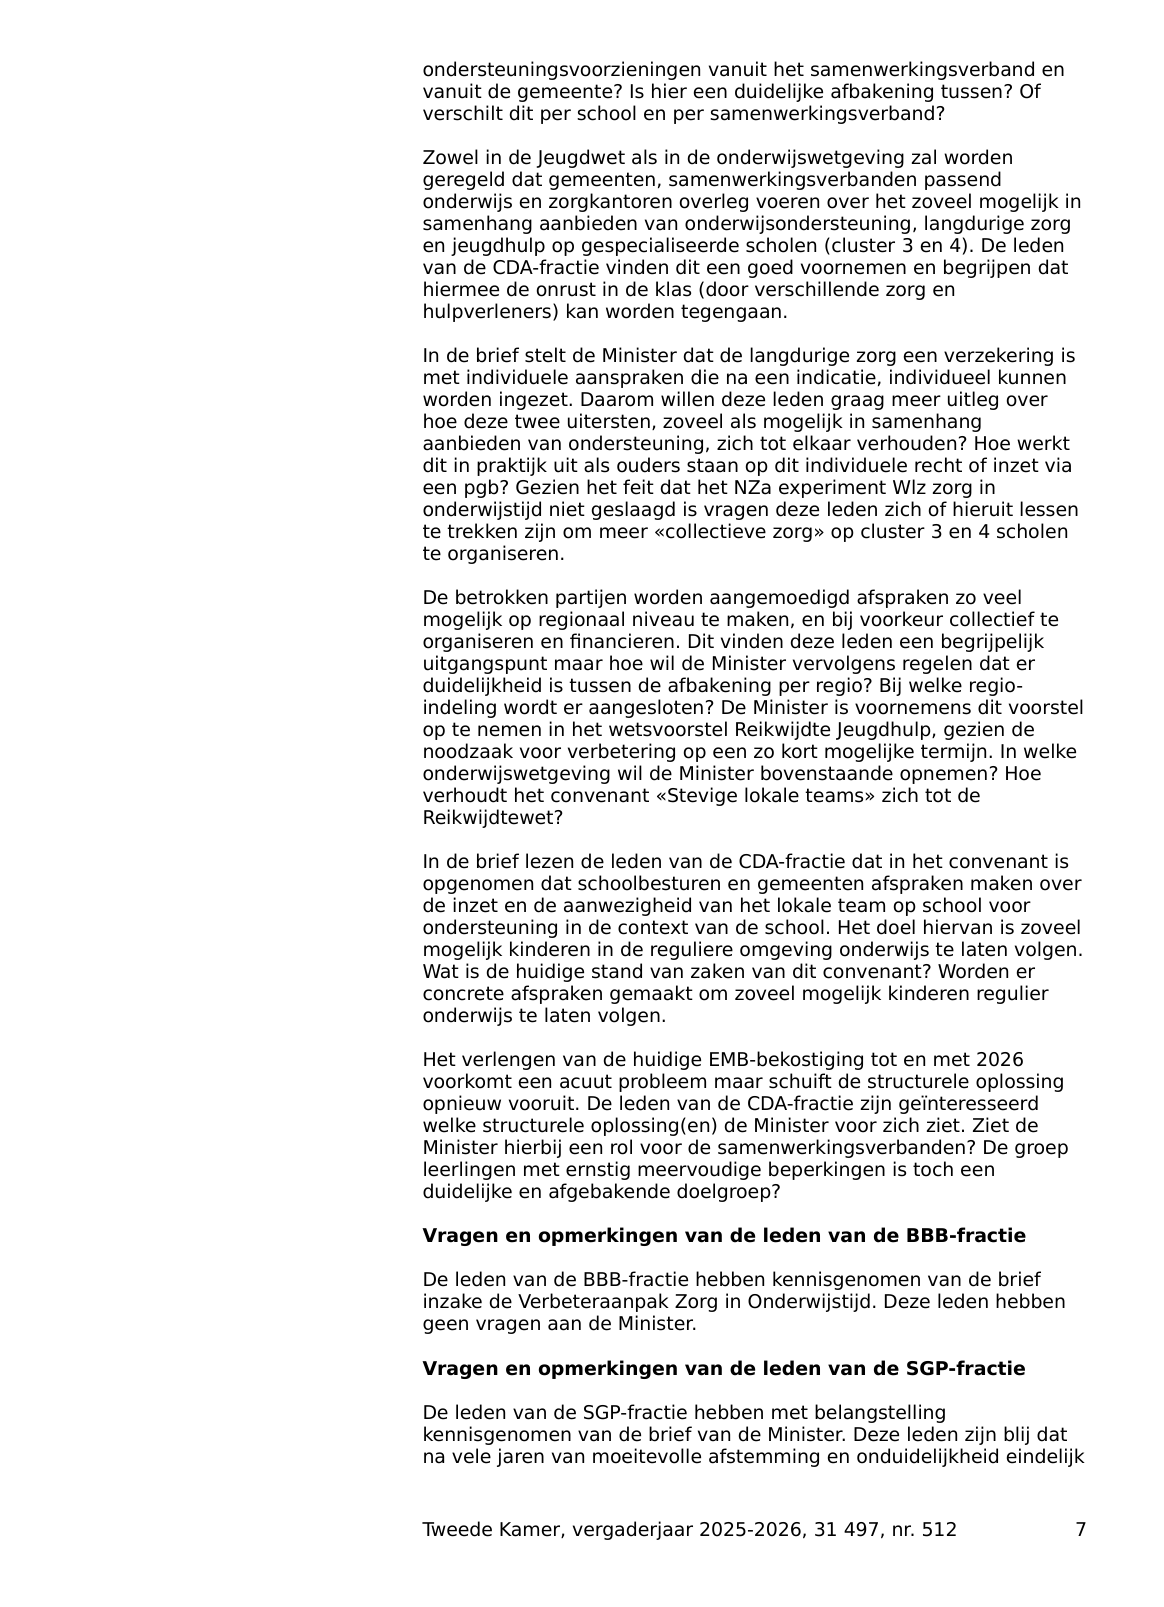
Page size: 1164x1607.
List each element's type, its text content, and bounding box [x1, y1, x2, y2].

text In de brief stelt de Minister dat de langdurige zorg een verzekering is met individuele aanspraken die na een indicatie, individueel kunnen worden ingezet. Daarom willen deze leden graag meer uitleg over hoe deze twee uitersten, zoveel als mogelijk in samenhang aanbieden van ondersteuning, zich tot elkaar verhouden? Hoe werkt dit in praktijk uit als ouders staan op dit individuele recht of inzet via een pgb? Gezien het feit dat het NZa experiment Wlz zorg in onderwijstijd niet geslaagd is vragen deze leden zich of hieruit lessen te trekken zijn om meer «collectieve zorg» op cluster 3 en 4 scholen te organiseren. [422, 345, 1087, 565]
subtitle Vragen en opmerkingen van de leden van de SGP-fractie [422, 1357, 1087, 1379]
text Zowel in de Jeugdwet als in de onderwijswetgeving zal worden geregeld dat gemeenten, samenwerkingsverbanden passend onderwijs en zorgkantoren overleg voeren over het zoveel mogelijk in samenhang aanbieden van onderwijsondersteuning, langdurige zorg en jeugdhulp op gespecialiseerde scholen (cluster 3 en 4). De leden van de CDA-fractie vinden dit een goed voornemen en begrijpen dat hiermee de onrust in de klas (door verschillende zorg en hulpverleners) kan worden tegengaan. [422, 147, 1087, 323]
text In de brief lezen de leden van de CDA-fractie dat in het convenant is opgenomen dat schoolbesturen en gemeenten afspraken maken over de inzet en de aanwezigheid van het lokale team op school voor ondersteuning in de context van de school. Het doel hiervan is zoveel mogelijk kinderen in de reguliere omgeving onderwijs te laten volgen. Wat is de huidige stand van zaken van dit convenant? Worden er concrete afspraken gemaakt om zoveel mogelijk kinderen regulier onderwijs te laten volgen. [422, 851, 1087, 1027]
subtitle Vragen en opmerkingen van de leden van de BBB-fractie [422, 1225, 1087, 1247]
text ondersteuningsvoorzieningen vanuit het samenwerkingsverband en vanuit de gemeente? Is hier een duidelijke afbakening tussen? Of verschilt dit per school en per samenwerkingsverband? [422, 59, 1087, 125]
text De betrokken partijen worden aangemoedigd afspraken zo veel mogelijk op regionaal niveau te maken, en bij voorkeur collectief te organiseren en financieren. Dit vinden deze leden een begrijpelijk uitgangspunt maar hoe wil de Minister vervolgens regelen dat er duidelijkheid is tussen de afbakening per regio? Bij welke regio-indeling wordt er aangesloten? De Minister is voornemens dit voorstel op te nemen in het wetsvoorstel Reikwijdte Jeugdhulp, gezien de noodzaak voor verbetering op een zo kort mogelijke termijn. In welke onderwijswetgeving wil de Minister bovenstaande opnemen? Hoe verhoudt het convenant «Stevige lokale teams» zich tot de Reikwijdtewet? [422, 587, 1087, 829]
text De leden van de SGP-fractie hebben met belangstelling kennisgenomen van de brief van de Minister. Deze leden zijn blij dat na vele jaren van moeitevolle afstemming en onduidelijkheid eindelijk [422, 1402, 1087, 1468]
text Het verlengen van de huidige EMB-bekostiging tot en met 2026 voorkomt een acuut probleem maar schuift de structurele oplossing opnieuw vooruit. De leden van de CDA-fractie zijn geïnteresseerd welke structurele oplossing(en) de Minister voor zich ziet. Ziet de Minister hierbij een rol voor de samenwerkingsverbanden? De groep leerlingen met ernstig meervoudige beperkingen is toch een duidelijke en afgebakende doelgroep? [422, 1049, 1087, 1203]
text De leden van de BBB-fractie hebben kennisgenomen van de brief inzake de Verbeteraanpak Zorg in Onderwijstijd. Deze leden hebben geen vragen aan de Minister. [422, 1269, 1087, 1335]
